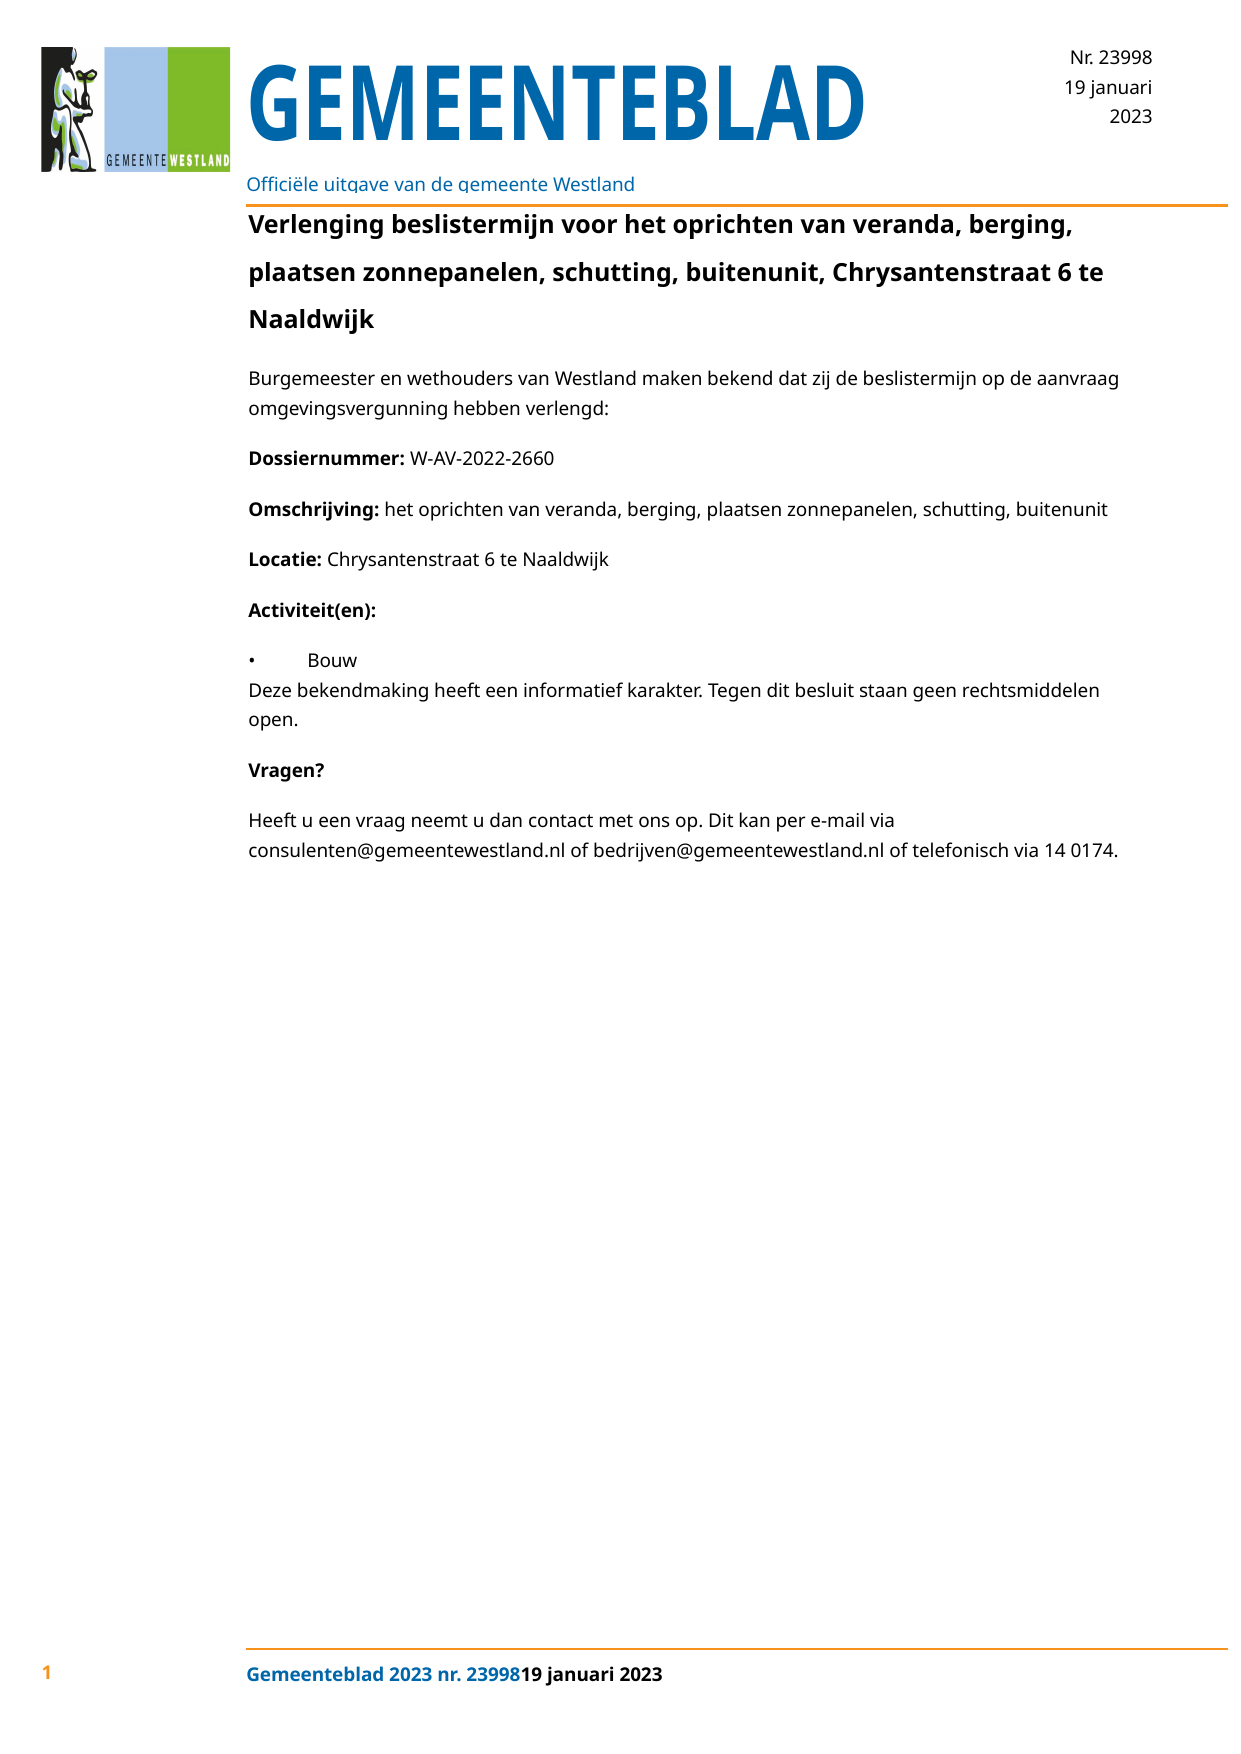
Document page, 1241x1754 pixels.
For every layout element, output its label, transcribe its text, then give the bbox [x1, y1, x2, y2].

text Vragen? [248, 757, 1152, 782]
text Dossiernummer: W-AV-2022-2660 [248, 446, 1152, 471]
text Omschrijving: het oprichten van veranda, berging, plaatsen zonnepanelen, schutting, buitenunit [248, 496, 1152, 522]
picture [41, 47, 231, 172]
text Verlenging beslistermijn voor het oprichten van veranda, berging, plaatsen zonnepanelen, schutting, buitenunit, Chrysantenstraat 6 te Naaldwijk [248, 207, 1152, 336]
text Burgemeester en wethouders van Westland maken bekend dat zij de beslistermijn op de aanvraag omgevingsvergunning hebben verlengd: [248, 366, 1152, 421]
text Deze bekendmaking heeft een informatief karakter. Tegen dit besluit staan geen rechtsmiddelen open. [248, 677, 1152, 732]
text Heeft u een vraag neemt u dan contact met ons op. Dit kan per e-mail via consulenten@gemeentewestland.nl of bedrijven@gemeentewestland.nl of telefonisch via 14 0174. [248, 807, 1152, 862]
list Bouw [248, 647, 1152, 673]
text Activiteit(en): [248, 597, 1152, 622]
text Locatie: Chrysantenstraat 6 te Naaldwijk [248, 546, 1152, 572]
